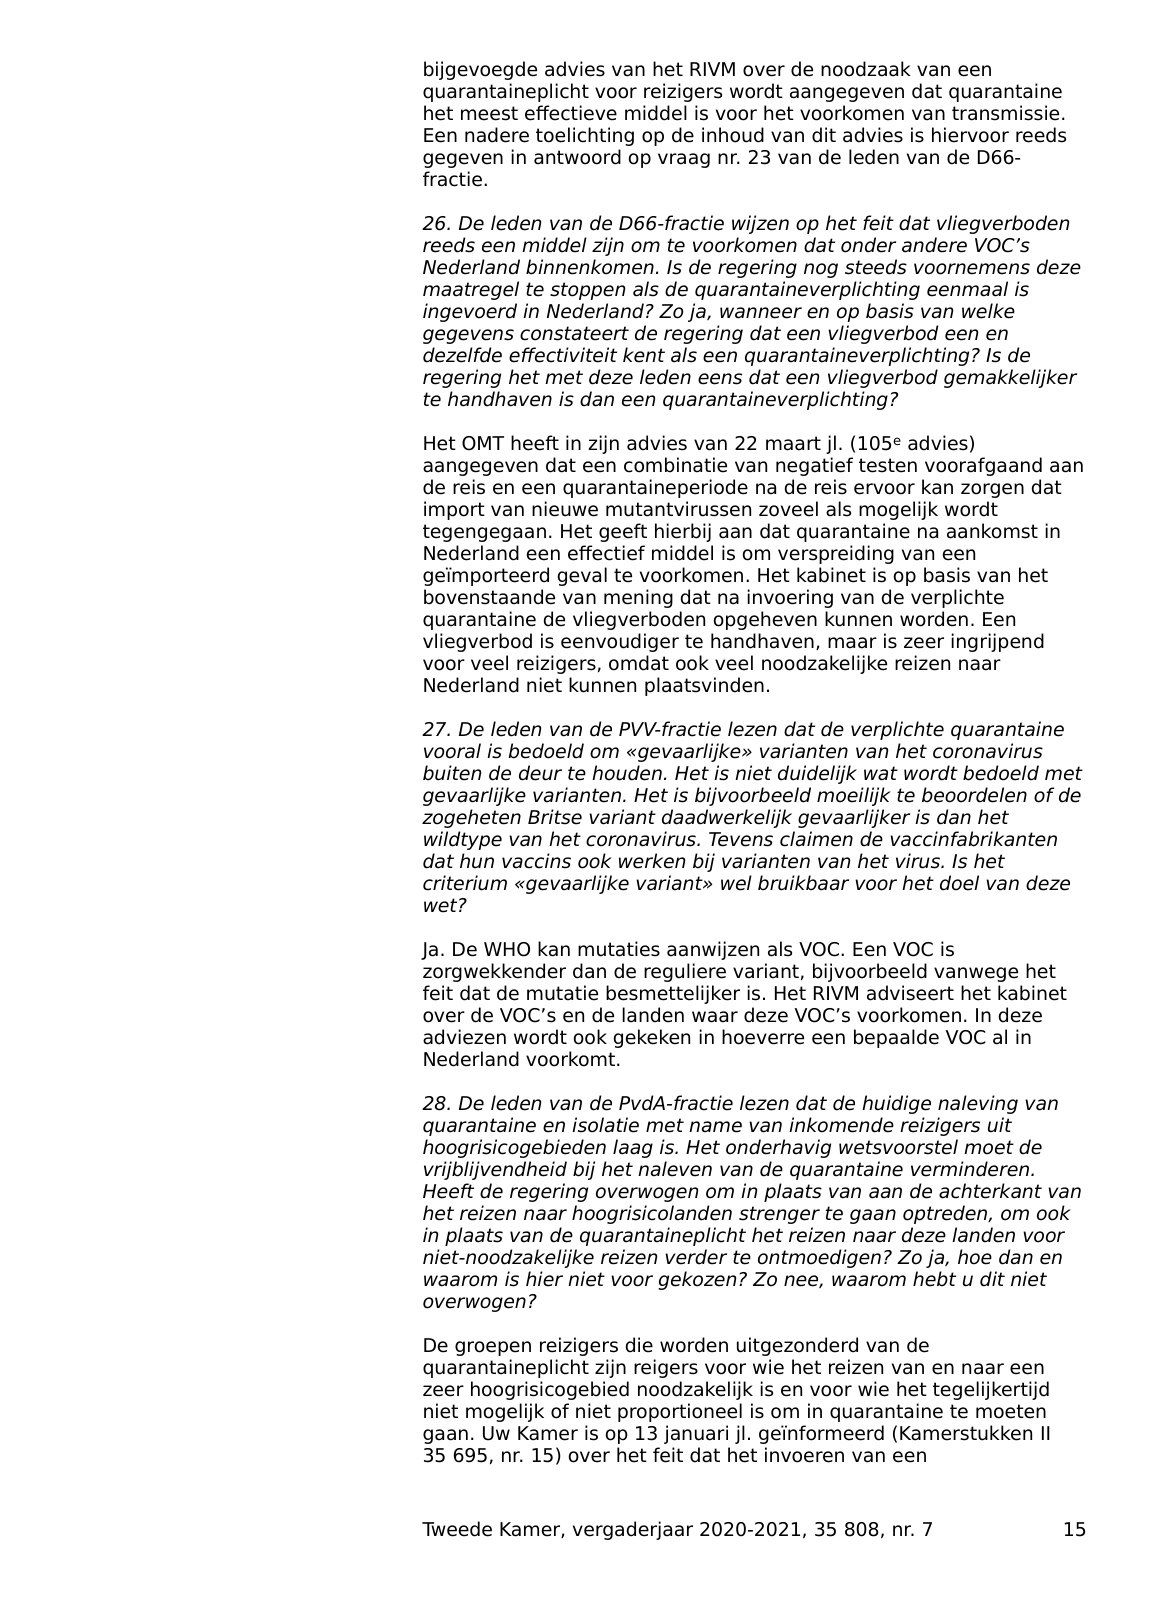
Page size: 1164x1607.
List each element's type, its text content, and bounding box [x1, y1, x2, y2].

text De groepen reizigers die worden uitgezonderd van de quarantaineplicht zijn reigers voor wie het reizen van en naar een zeer hoogrisicogebied noodzakelijk is en voor wie het tegelijkertijd niet mogelijk of niet proportioneel is om in quarantaine te moeten gaan. Uw Kamer is op 13 januari jl. geïnformeerd (Kamerstukken II 35 695, nr. 15) over het feit dat het invoeren van een [422, 1335, 1087, 1467]
text 26. De leden van de D66-fractie wijzen op het feit dat vliegverboden reeds een middel zijn om te voorkomen dat onder andere VOC’s Nederland binnenkomen. Is de regering nog steeds voornemens deze maatregel te stoppen als de quarantaineverplichting eenmaal is ingevoerd in Nederland? Zo ja, wanneer en op basis van welke gegevens constateert de regering dat een vliegverbod een en dezelfde effectiviteit kent als een quarantaineverplichting? Is de regering het met deze leden eens dat een vliegverbod gemakkelijker te handhaven is dan een quarantaineverplichting? [422, 213, 1087, 411]
text Ja. De WHO kan mutaties aanwijzen als VOC. Een VOC is zorgwekkender dan de reguliere variant, bijvoorbeeld vanwege het feit dat de mutatie besmettelijker is. Het RIVM adviseert het kabinet over de VOC’s en de landen waar deze VOC’s voorkomen. In deze adviezen wordt ook gekeken in hoeverre een bepaalde VOC al in Nederland voorkomt. [422, 939, 1087, 1071]
text bijgevoegde advies van het RIVM over de noodzaak van een quarantaineplicht voor reizigers wordt aangegeven dat quarantaine het meest effectieve middel is voor het voorkomen van transmissie. Een nadere toelichting op de inhoud van dit advies is hiervoor reeds gegeven in antwoord op vraag nr. 23 van de leden van de D66-fractie. [422, 59, 1087, 191]
text 27. De leden van de PVV-fractie lezen dat de verplichte quarantaine vooral is bedoeld om «gevaarlijke» varianten van het coronavirus buiten de deur te houden. Het is niet duidelijk wat wordt bedoeld met gevaarlijke varianten. Het is bijvoorbeeld moeilijk te beoordelen of de zogeheten Britse variant daadwerkelijk gevaarlijker is dan het wildtype van het coronavirus. Tevens claimen de vaccinfabrikanten dat hun vaccins ook werken bij varianten van het virus. Is het criterium «gevaarlijke variant» wel bruikbaar voor het doel van deze wet? [422, 719, 1087, 917]
text 28. De leden van de PvdA-fractie lezen dat de huidige naleving van quarantaine en isolatie met name van inkomende reizigers uit hoogrisicogebieden laag is. Het onderhavig wetsvoorstel moet de vrijblijvendheid bij het naleven van de quarantaine verminderen. Heeft de regering overwogen om in plaats van aan de achterkant van het reizen naar hoogrisicolanden strenger te gaan optreden, om ook in plaats van de quarantaineplicht het reizen naar deze landen voor niet-noodzakelijke reizen verder te ontmoedigen? Zo ja, hoe dan en waarom is hier niet voor gekozen? Zo nee, waarom hebt u dit niet overwogen? [422, 1093, 1087, 1313]
text Het OMT heeft in zijn advies van 22 maart jl. (105e advies) aangegeven dat een combinatie van negatief testen voorafgaand aan de reis en een quarantaineperiode na de reis ervoor kan zorgen dat import van nieuwe mutantvirussen zoveel als mogelijk wordt tegengegaan. Het geeft hierbij aan dat quarantaine na aankomst in Nederland een effectief middel is om verspreiding van een geïmporteerd geval te voorkomen. Het kabinet is op basis van het bovenstaande van mening dat na invoering van de verplichte quarantaine de vliegverboden opgeheven kunnen worden. Een vliegverbod is eenvoudiger te handhaven, maar is zeer ingrijpend voor veel reizigers, omdat ook veel noodzakelijke reizen naar Nederland niet kunnen plaatsvinden. [422, 433, 1087, 697]
